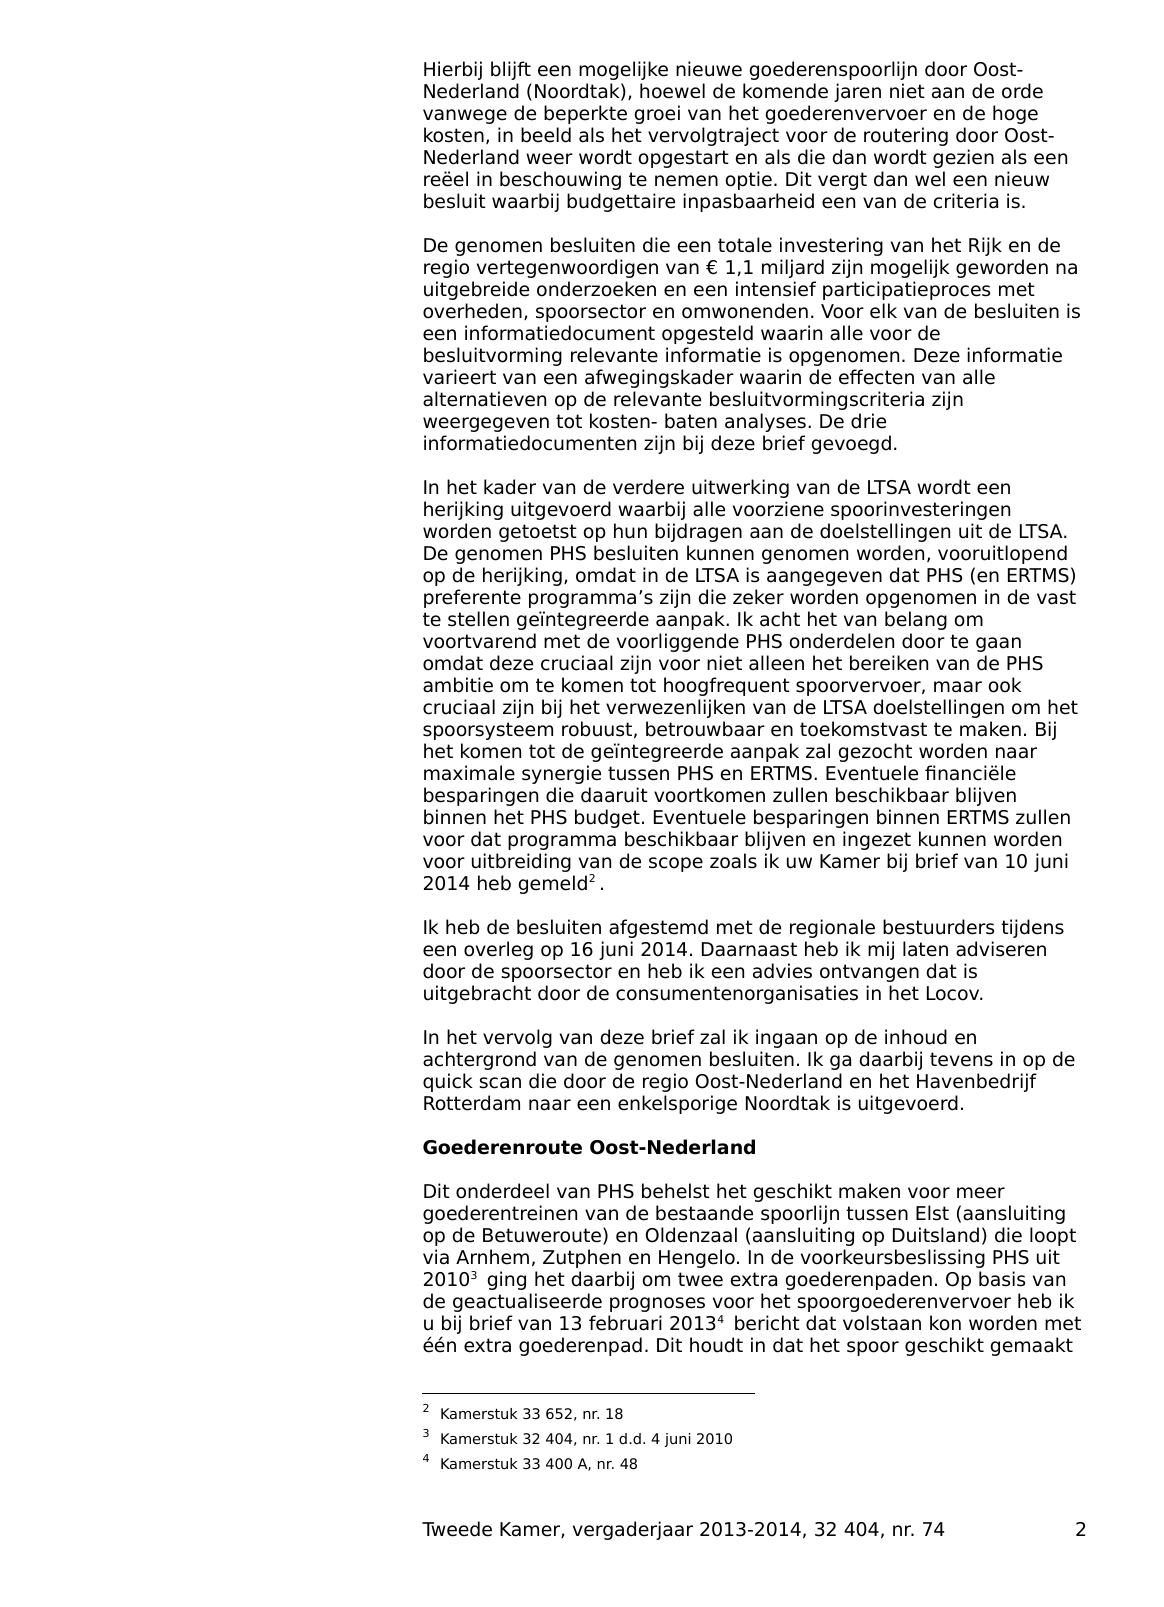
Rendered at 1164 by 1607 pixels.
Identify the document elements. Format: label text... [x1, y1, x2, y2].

text De genomen besluiten die een totale investering van het Rijk en de regio vertegenwoordigen van € 1,1 miljard zijn mogelijk geworden na uitgebreide onderzoeken en een intensief participatieproces met overheden, spoorsector en omwonenden. Voor elk van de besluiten is een informatiedocument opgesteld waarin alle voor de besluitvorming relevante informatie is opgenomen. Deze informatie varieert van een afwegingskader waarin de effecten van alle alternatieven op de relevante besluitvormingscriteria zijn weergegeven tot kosten- baten analyses. De drie informatiedocumenten zijn bij deze brief gevoegd. [422, 235, 1087, 455]
text In het kader van de verdere uitwerking van de LTSA wordt een herijking uitgevoerd waarbij alle voorziene spoorinvesteringen worden getoetst op hun bijdragen aan de doelstellingen uit de LTSA. De genomen PHS besluiten kunnen genomen worden, vooruitlopend op de herijking, omdat in de LTSA is aangegeven dat PHS (en ERTMS) preferente programma’s zijn die zeker worden opgenomen in de vast te stellen geïntegreerde aanpak. Ik acht het van belang om voortvarend met de voorliggende PHS onderdelen door te gaan omdat deze cruciaal zijn voor niet alleen het bereiken van de PHS ambitie om te komen tot hoogfrequent spoorvervoer, maar ook cruciaal zijn bij het verwezenlijken van de LTSA doelstellingen om het spoorsysteem robuust, betrouwbaar en toekomstvast te maken. Bij het komen tot de geïntegreerde aanpak zal gezocht worden naar maximale synergie tussen PHS en ERTMS. Eventuele financiële besparingen die daaruit voortkomen zullen beschikbaar blijven binnen het PHS budget. Eventuele besparingen binnen ERTMS zullen voor dat programma beschikbaar blijven en ingezet kunnen worden voor uitbreiding van de scope zoals ik uw Kamer bij brief van 10 juni 2014 heb gemeld. [422, 477, 1087, 895]
text Kamerstuk 33 652, nr. 18 [422, 1402, 1087, 1424]
text Kamerstuk 33 400 A, nr. 48 [422, 1452, 1087, 1474]
subtitle Goederenroute Oost-Nederland [422, 1137, 1087, 1159]
text Dit onderdeel van PHS behelst het geschikt maken voor meer goederentreinen van de bestaande spoorlijn tussen Elst (aansluiting op de Betuweroute) en Oldenzaal (aansluiting op Duitsland) die loopt via Arnhem, Zutphen en Hengelo. In de voorkeursbeslissing PHS uit 2010 ging het daarbij om twee extra goederenpaden. Op basis van de geactualiseerde prognoses voor het spoorgoederenvervoer heb ik u bij brief van 13 februari 2013 bericht dat volstaan kon worden met één extra goederenpad. Dit houdt in dat het spoor geschikt gemaakt [422, 1181, 1087, 1357]
text Hierbij blijft een mogelijke nieuwe goederenspoorlijn door Oost-Nederland (Noordtak), hoewel de komende jaren niet aan de orde vanwege de beperkte groei van het goederenvervoer en de hoge kosten, in beeld als het vervolgtraject voor de routering door Oost-Nederland weer wordt opgestart en als die dan wordt gezien als een reëel in beschouwing te nemen optie. Dit vergt dan wel een nieuw besluit waarbij budgettaire inpasbaarheid een van de criteria is. [422, 59, 1087, 213]
text Ik heb de besluiten afgestemd met de regionale bestuurders tijdens een overleg op 16 juni 2014. Daarnaast heb ik mij laten adviseren door de spoorsector en heb ik een advies ontvangen dat is uitgebracht door de consumentenorganisaties in het Locov. [422, 917, 1087, 1005]
text In het vervolg van deze brief zal ik ingaan op de inhoud en achtergrond van de genomen besluiten. Ik ga daarbij tevens in op de quick scan die door de regio Oost-Nederland en het Havenbedrijf Rotterdam naar een enkelsporige Noordtak is uitgevoerd. [422, 1027, 1087, 1115]
text Kamerstuk 32 404, nr. 1 d.d. 4 juni 2010 [422, 1427, 1087, 1449]
